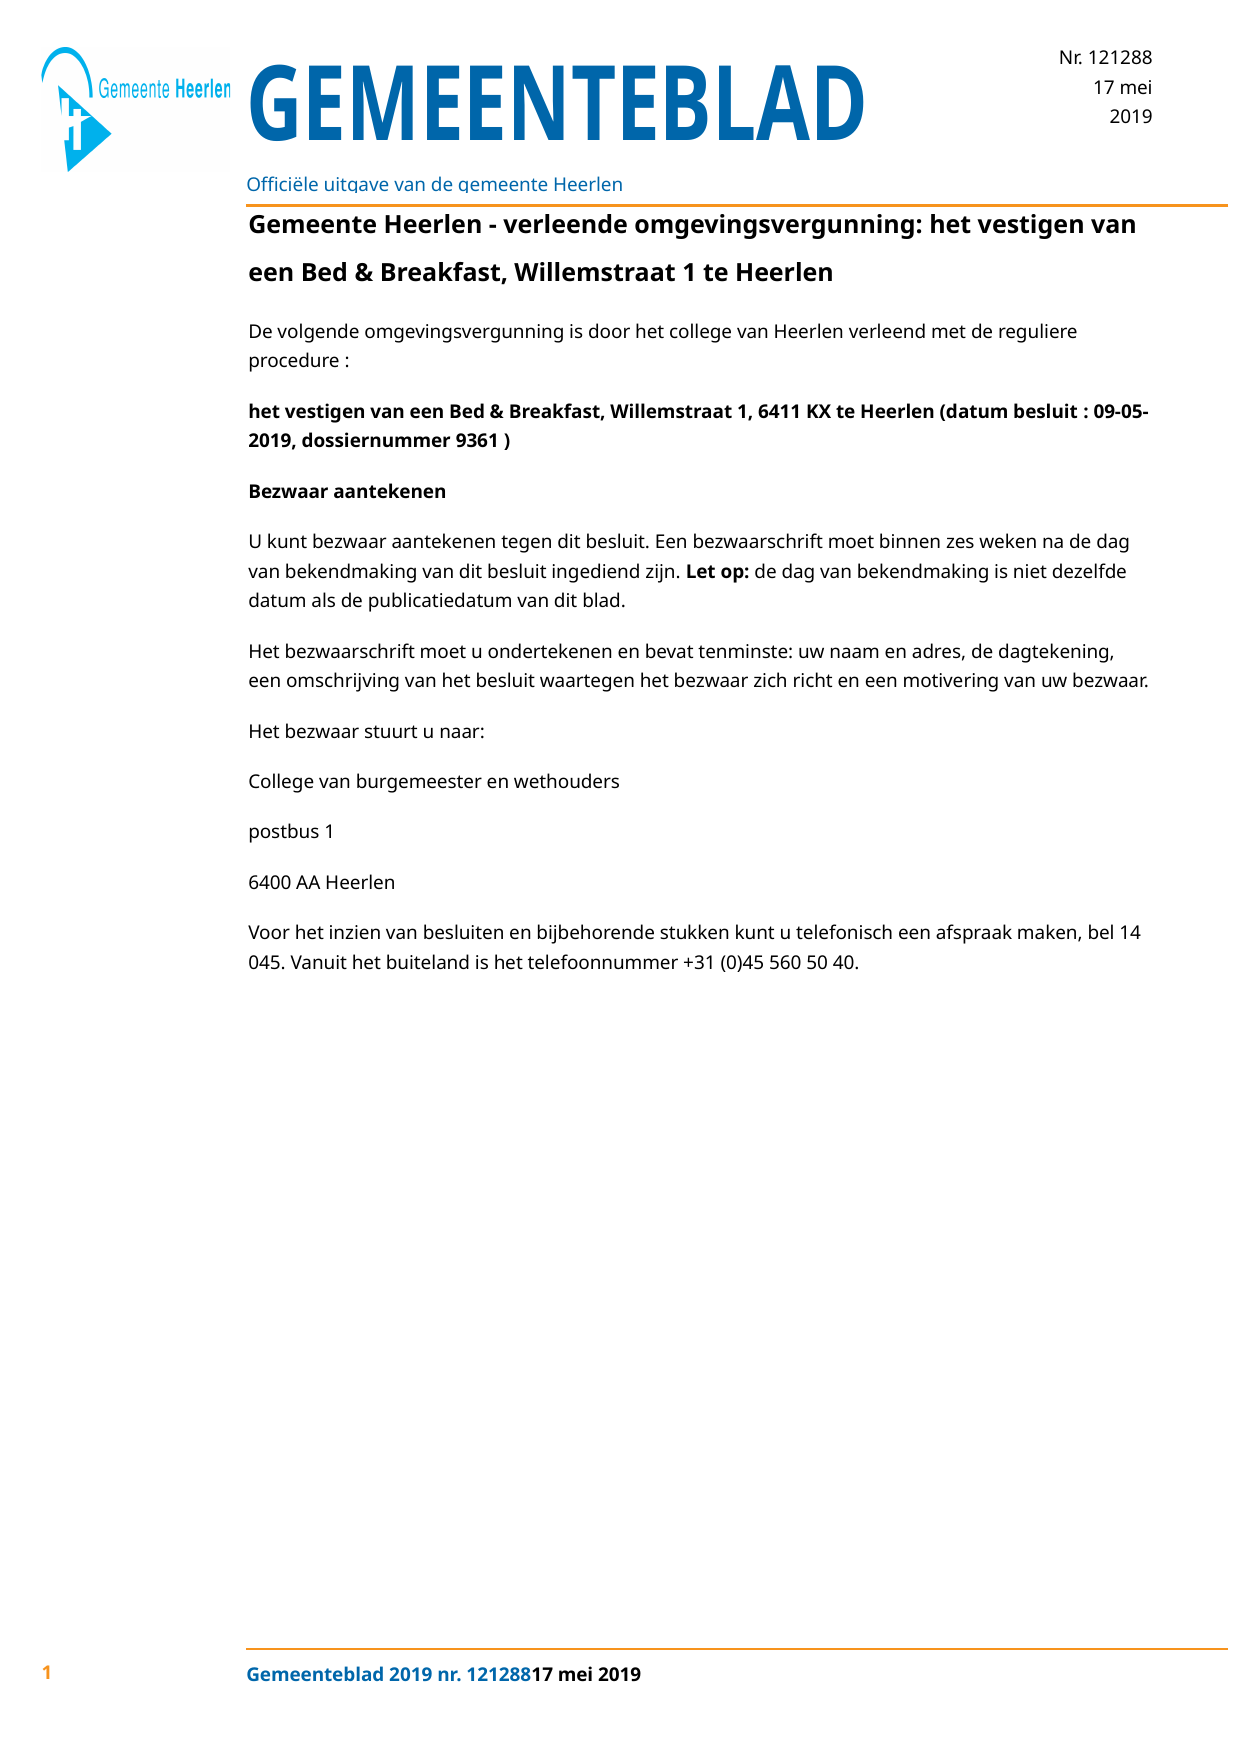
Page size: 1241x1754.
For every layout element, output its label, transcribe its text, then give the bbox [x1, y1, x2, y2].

picture [41, 47, 58, 70]
text postbus 1 [248, 819, 1152, 844]
text College van burgemeester en wethouders [248, 768, 1152, 794]
text U kunt bezwaar aantekenen tegen dit besluit. Een bezwaarschrift moet binnen zes weken na de dag van bekendmaking van dit besluit ingediend zijn. Let op: de dag van bekendmaking is niet dezelfde datum als de publicatiedatum van dit blad. [248, 528, 1152, 613]
text De volgende omgevingsvergunning is door het college van Heerlen verleend met de reguliere procedure : [248, 318, 1152, 373]
text 6400 AA Heerlen [248, 869, 1152, 895]
text het vestigen van een Bed & Breakfast, Willemstraat 1, 6411 KX te Heerlen (datum besluit : 09-05-2019, dossiernummer 9361 ) [248, 398, 1152, 453]
picture [41, 47, 231, 172]
text Het bezwaarschrift moet u ondertekenen en bevat tenminste: uw naam en adres, de dagtekening, een omschrijving van het besluit waartegen het bezwaar zich richt en een motivering van uw bezwaar. [248, 638, 1152, 693]
text Gemeente Heerlen - verleende omgevingsvergunning: het vestigen van een Bed & Breakfast, Willemstraat 1 te Heerlen [248, 207, 1152, 288]
text Voor het inzien van besluiten en bijbehorende stukken kunt u telefonisch een afspraak maken, bel 14 045. Vanuit het buiteland is het telefoonnummer +31 (0)45 560 50 40. [248, 919, 1152, 975]
text Bezwaar aantekenen [248, 478, 1152, 504]
text Het bezwaar stuurt u naar: [248, 718, 1152, 744]
